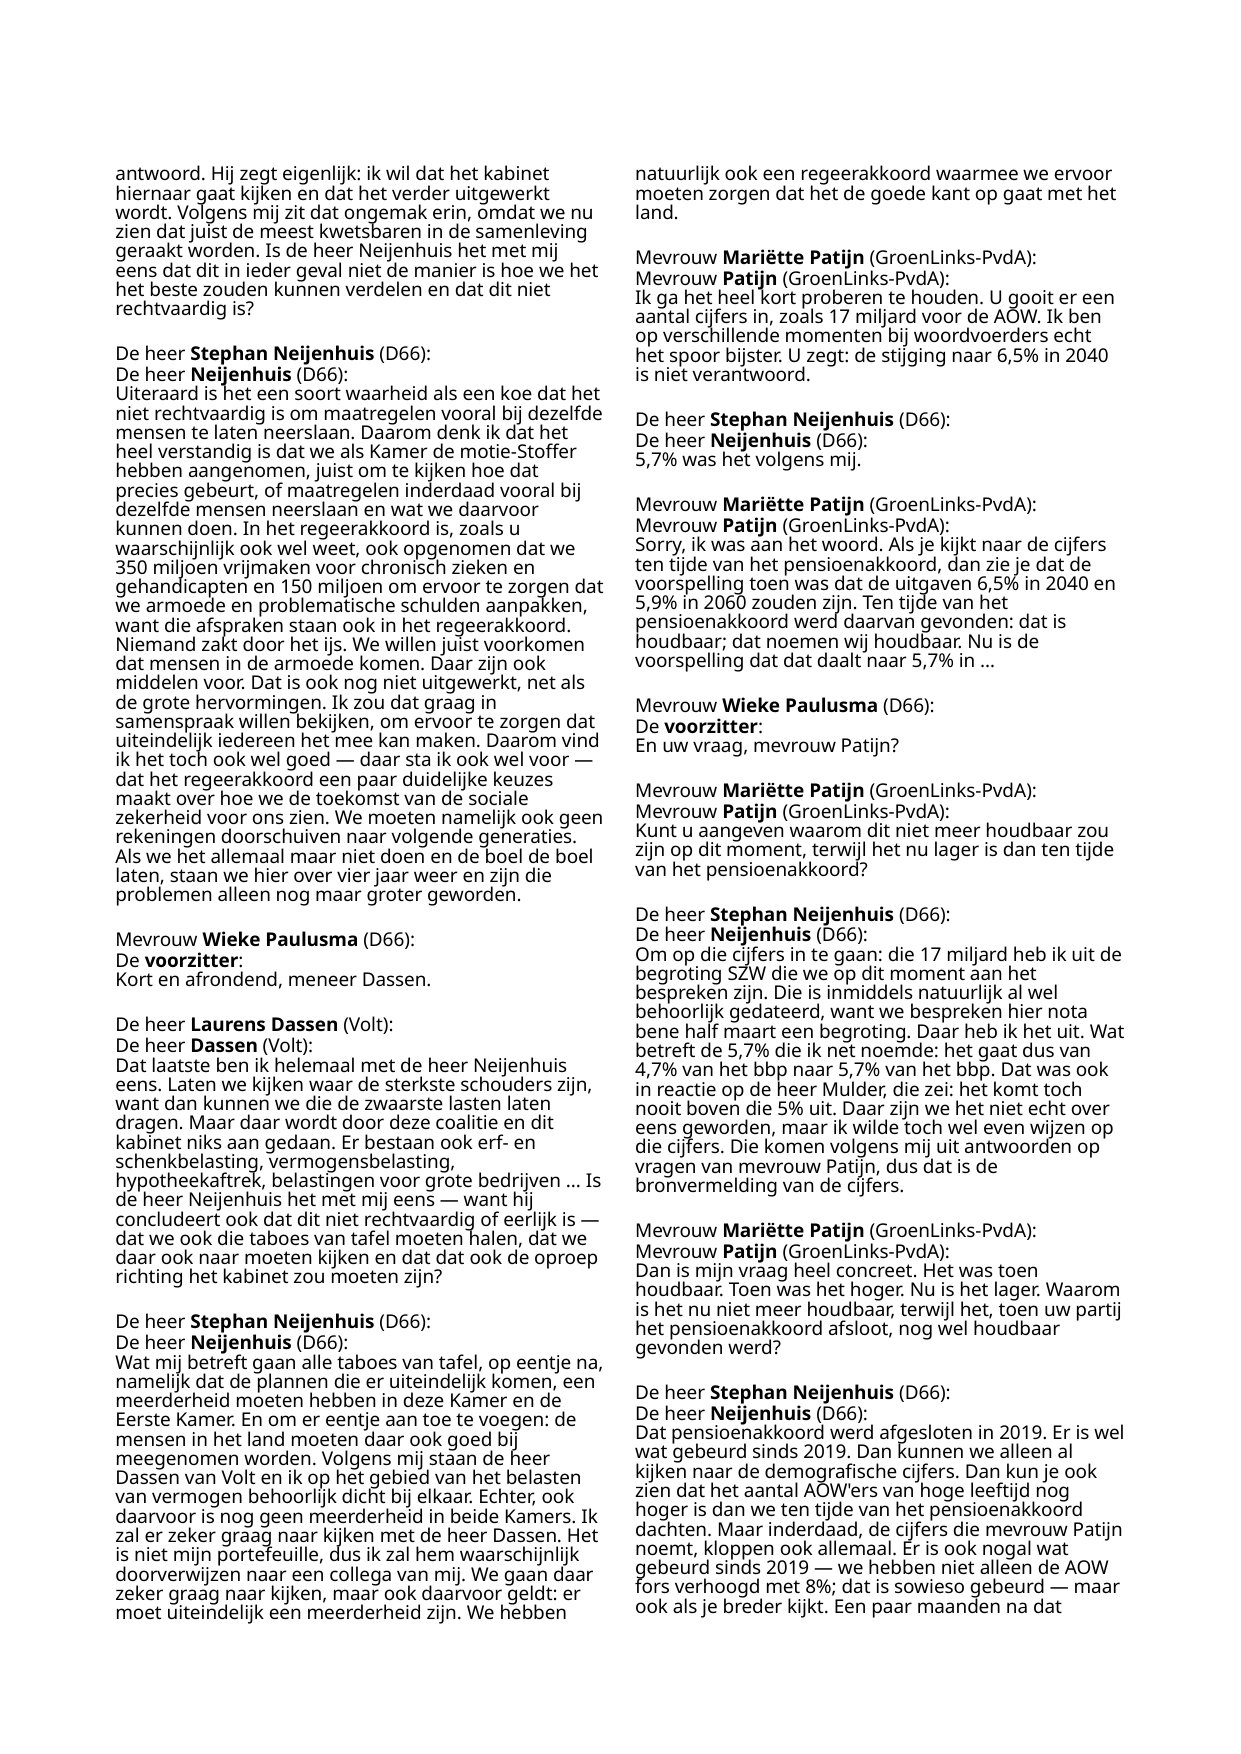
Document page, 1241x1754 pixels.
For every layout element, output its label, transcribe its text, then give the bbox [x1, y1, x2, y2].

text Mevrouw Patijn (GroenLinks-PvdA): [635, 1243, 1125, 1262]
text 5,7% was het volgens mij. [635, 451, 1125, 470]
text De heer Neijenhuis (D66): [635, 1405, 1125, 1424]
text De heer Neijenhuis (D66): [635, 432, 1125, 451]
text Mevrouw Patijn (GroenLinks-PvdA): [635, 517, 1125, 536]
text Mevrouw Patijn (GroenLinks-PvdA): [635, 270, 1125, 289]
text Kunt u aangeven waarom dit niet meer houdbaar zou zijn op dit moment, terwijl het nu lager is dan ten tijde van het pensioenakkoord? [635, 822, 1125, 880]
text De heer Neijenhuis (D66): [115, 366, 605, 385]
text Mevrouw Wieke Paulusma (D66): [115, 926, 605, 952]
text Ik ga het heel kort proberen te houden. U gooit er een aantal cijfers in, zoals 17 miljard voor de AOW. Ik ben op verschillende momenten bij woordvoerders echt het spoor bijster. U zegt: de stijging naar 6,5% in 2040 is niet verantwoord. [635, 289, 1125, 385]
text De heer Stephan Neijenhuis (D66): [635, 406, 1125, 432]
text Om op die cijfers in te gaan: die 17 miljard heb ik uit de begroting SZW die we op dit moment aan het bespreken zijn. Die is inmiddels natuurlijk al wel behoorlijk gedateerd, want we bespreken hier nota bene half maart een begroting. Daar heb ik het uit. Wat betreft de 5,7% die ik net noemde: het gaat dus van 4,7% van het bbp naar 5,7% van het bbp. Dat was ook in reactie op de heer Mulder, die zei: het komt toch nooit boven die 5% uit. Daar zijn we het niet echt over eens geworden, maar ik wilde toch wel even wijzen op die cijfers. Die komen volgens mij uit antwoorden op vragen van mevrouw Patijn, dus dat is de bronvermelding van de cijfers. [635, 946, 1125, 1196]
text Dan is mijn vraag heel concreet. Het was toen houdbaar. Toen was het hoger. Nu is het lager. Waarom is het nu niet meer houdbaar, terwijl het, toen uw partij het pensioenakkoord afsloot, nog wel houdbaar gevonden werd? [635, 1262, 1125, 1358]
text De heer Laurens Dassen (Volt): [115, 1012, 605, 1037]
text De heer Dassen (Volt): [115, 1037, 605, 1057]
text Uiteraard is het een soort waarheid als een koe dat het niet rechtvaardig is om maatregelen vooral bij dezelfde mensen te laten neerslaan. Daarom denk ik dat het heel verstandig is dat we als Kamer de motie-Stoffer hebben aangenomen, juist om te kijken hoe dat precies gebeurt, of maatregelen inderdaad vooral bij dezelfde mensen neerslaan en wat we daarvoor kunnen doen. In het regeerakkoord is, zoals u waarschijnlijk ook wel weet, ook opgenomen dat we 350 miljoen vrijmaken voor chronisch zieken en gehandicapten en 150 miljoen om ervoor te zorgen dat we armoede en problematische schulden aanpakken, want die afspraken staan ook in het regeerakkoord. Niemand zakt door het ijs. We willen juist voorkomen dat mensen in de armoede komen. Daar zijn ook middelen voor. Dat is ook nog niet uitgewerkt, net als de grote hervormingen. Ik zou dat graag in samenspraak willen bekijken, om ervoor te zorgen dat uiteindelijk iedereen het mee kan maken. Daarom vind ik het toch ook wel goed — daar sta ik ook wel voor — dat het regeerakkoord een paar duidelijke keuzes maakt over hoe we de toekomst van de sociale zekerheid voor ons zien. We moeten namelijk ook geen rekeningen doorschuiven naar volgende generaties. Als we het allemaal maar niet doen en de boel de boel laten, staan we hier over vier jaar weer en zijn die problemen alleen nog maar groter geworden. [115, 385, 605, 906]
text De voorzitter: [635, 718, 1125, 737]
text Mevrouw Mariëtte Patijn (GroenLinks-PvdA): [635, 1217, 1125, 1243]
text natuurlijk ook een regeerakkoord waarmee we ervoor moeten zorgen dat het de goede kant op gaat met het land. [635, 165, 1125, 223]
text Mevrouw Mariëtte Patijn (GroenLinks-PvdA): [635, 777, 1125, 803]
text Wat mij betreft gaan alle taboes van tafel, op eentje na, namelijk dat de plannen die er uiteindelijk komen, een meerderheid moeten hebben in deze Kamer en de Eerste Kamer. En om er eentje aan toe te voegen: de mensen in het land moeten daar ook goed bij meegenomen worden. Volgens mij staan de heer Dassen van Volt en ik op het gebied van het belasten van vermogen behoorlijk dicht bij elkaar. Echter, ook daarvoor is nog geen meerderheid in beide Kamers. Ik zal er zeker graag naar kijken met de heer Dassen. Het is niet mijn portefeuille, dus ik zal hem waarschijnlijk doorverwijzen naar een collega van mij. We gaan daar zeker graag naar kijken, maar ook daarvoor geldt: er moet uiteindelijk een meerderheid zijn. We hebben [115, 1354, 605, 1623]
text De heer Stephan Neijenhuis (D66): [635, 901, 1125, 926]
text Dat pensioenakkoord werd afgesloten in 2019. Er is wel wat gebeurd sinds 2019. Dan kunnen we alleen al kijken naar de demografische cijfers. Dan kun je ook zien dat het aantal AOW'ers van hoge leeftijd nog hoger is dan we ten tijde van het pensioenakkoord dachten. Maar inderdaad, de cijfers die mevrouw Patijn noemt, kloppen ook allemaal. Er is ook nogal wat gebeurd sinds 2019 — we hebben niet alleen de AOW fors verhoogd met 8%; dat is sowieso gebeurd — maar ook als je breder kijkt. Een paar maanden na dat [635, 1424, 1125, 1617]
text De voorzitter: [115, 952, 605, 971]
text Kort en afrondend, meneer Dassen. [115, 971, 605, 991]
text De heer Stephan Neijenhuis (D66): [635, 1379, 1125, 1405]
text Mevrouw Mariëtte Patijn (GroenLinks-PvdA): [635, 491, 1125, 517]
text Mevrouw Mariëtte Patijn (GroenLinks-PvdA): [635, 244, 1125, 270]
text Dat laatste ben ik helemaal met de heer Neijenhuis eens. Laten we kijken waar de sterkste schouders zijn, want dan kunnen we die de zwaarste lasten laten dragen. Maar daar wordt door deze coalitie en dit kabinet niks aan gedaan. Er bestaan ook erf- en schenkbelasting, vermogensbelasting, hypotheekaftrek, belastingen voor grote bedrijven ... Is de heer Neijenhuis het met mij eens — want hij concludeert ook dat dit niet rechtvaardig of eerlijk is — dat we ook die taboes van tafel moeten halen, dat we daar ook naar moeten kijken en dat dat ook de oproep richting het kabinet zou moeten zijn? [115, 1057, 605, 1288]
text De heer Neijenhuis (D66): [115, 1334, 605, 1354]
text De heer Neijenhuis (D66): [635, 926, 1125, 946]
text Mevrouw Patijn (GroenLinks-PvdA): [635, 803, 1125, 822]
text De heer Stephan Neijenhuis (D66): [115, 340, 605, 366]
text Sorry, ik was aan het woord. Als je kijkt naar de cijfers ten tijde van het pensioenakkoord, dan zie je dat de voorspelling toen was dat de uitgaven 6,5% in 2040 en 5,9% in 2060 zouden zijn. Ten tijde van het pensioenakkoord werd daarvan gevonden: dat is houdbaar; dat noemen wij houdbaar. Nu is de voorspelling dat dat daalt naar 5,7% in … [635, 536, 1125, 671]
text Mevrouw Wieke Paulusma (D66): [635, 692, 1125, 718]
text antwoord. Hij zegt eigenlijk: ik wil dat het kabinet hiernaar gaat kijken en dat het verder uitgewerkt wordt. Volgens mij zit dat ongemak erin, omdat we nu zien dat juist de meest kwetsbaren in de samenleving geraakt worden. Is de heer Neijenhuis het met mij eens dat dit in ieder geval niet de manier is hoe we het het beste zouden kunnen verdelen en dat dit niet rechtvaardig is? [115, 165, 605, 319]
text En uw vraag, mevrouw Patijn? [635, 737, 1125, 756]
text De heer Stephan Neijenhuis (D66): [115, 1309, 605, 1334]
